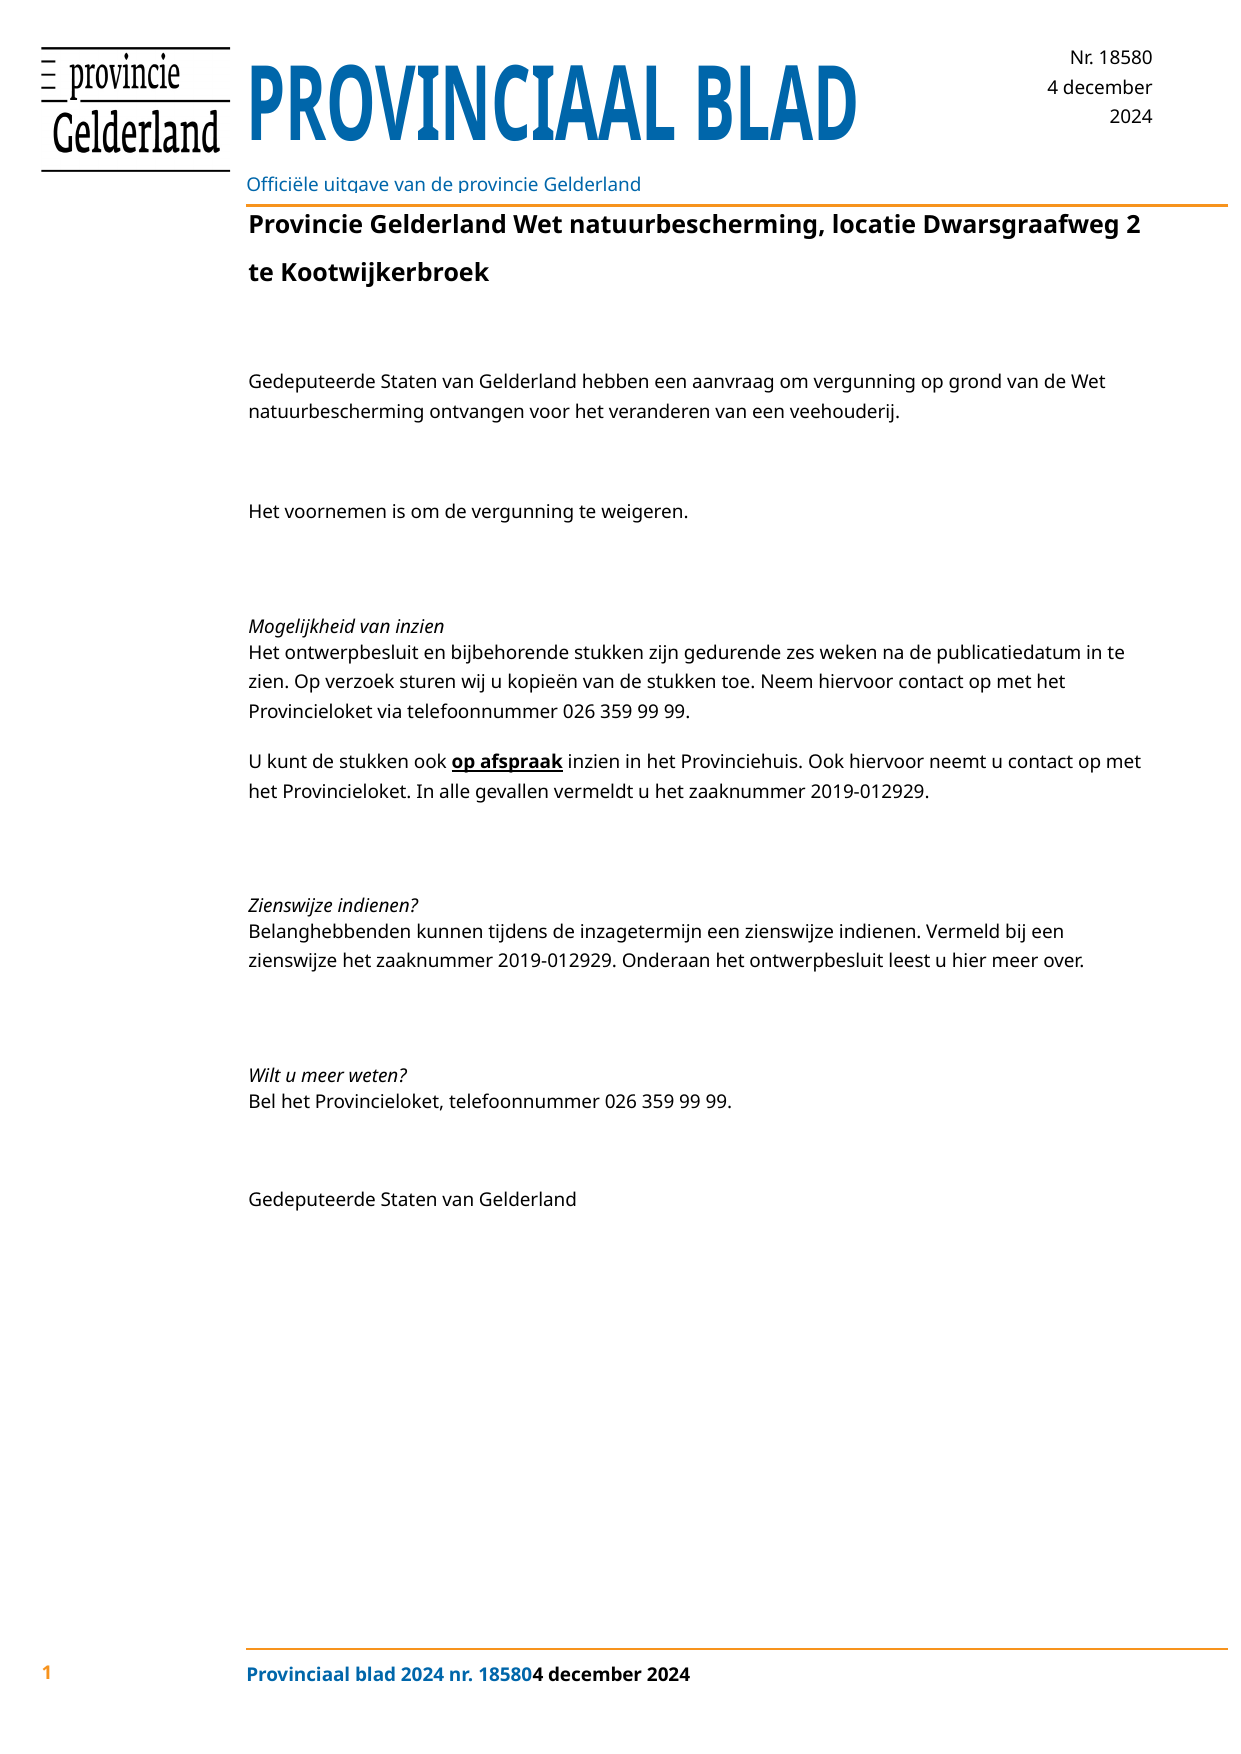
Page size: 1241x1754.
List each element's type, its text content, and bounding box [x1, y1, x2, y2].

text Bel het Provincieloket, telefoonnummer 026 359 99 99. [248, 1088, 1152, 1113]
text Zienswijze indienen? [248, 892, 1152, 918]
text Belanghebbenden kunnen tijdens de inzagetermijn een zienswijze indienen. Vermeld bij een zienswijze het zaaknummer 2019-012929. Onderaan het ontwerpbesluit leest u hier meer over. [248, 918, 1152, 973]
text Het ontwerpbesluit en bijbehorende stukken zijn gedurende zes weken na de publicatiedatum in te zien. Op verzoek sturen wij u kopieën van de stukken toe. Neem hiervoor contact op met het Provincieloket via telefoonnummer 026 359 99 99. [248, 639, 1152, 724]
text Het voornemen is om de vergunning te weigeren. [248, 499, 1152, 524]
picture [41, 47, 231, 172]
text Gedeputeerde Staten van Gelderland [248, 1186, 1152, 1212]
text Wilt u meer weten? [248, 1062, 1152, 1088]
text Mogelijkheid van inzien [248, 613, 1152, 639]
text U kunt de stukken ook op afspraak inzien in het Provinciehuis. Ook hiervoor neemt u contact op met het Provincieloket. In alle gevallen vermeldt u het zaaknummer 2019-012929. [248, 748, 1152, 804]
text Provincie Gelderland Wet natuurbescherming, locatie Dwarsgraafweg 2 te Kootwijkerbroek [248, 207, 1152, 288]
text Gedeputeerde Staten van Gelderland hebben een aanvraag om vergunning op grond van de Wet natuurbescherming ontvangen voor het veranderen van een veehouderij. [248, 368, 1152, 424]
